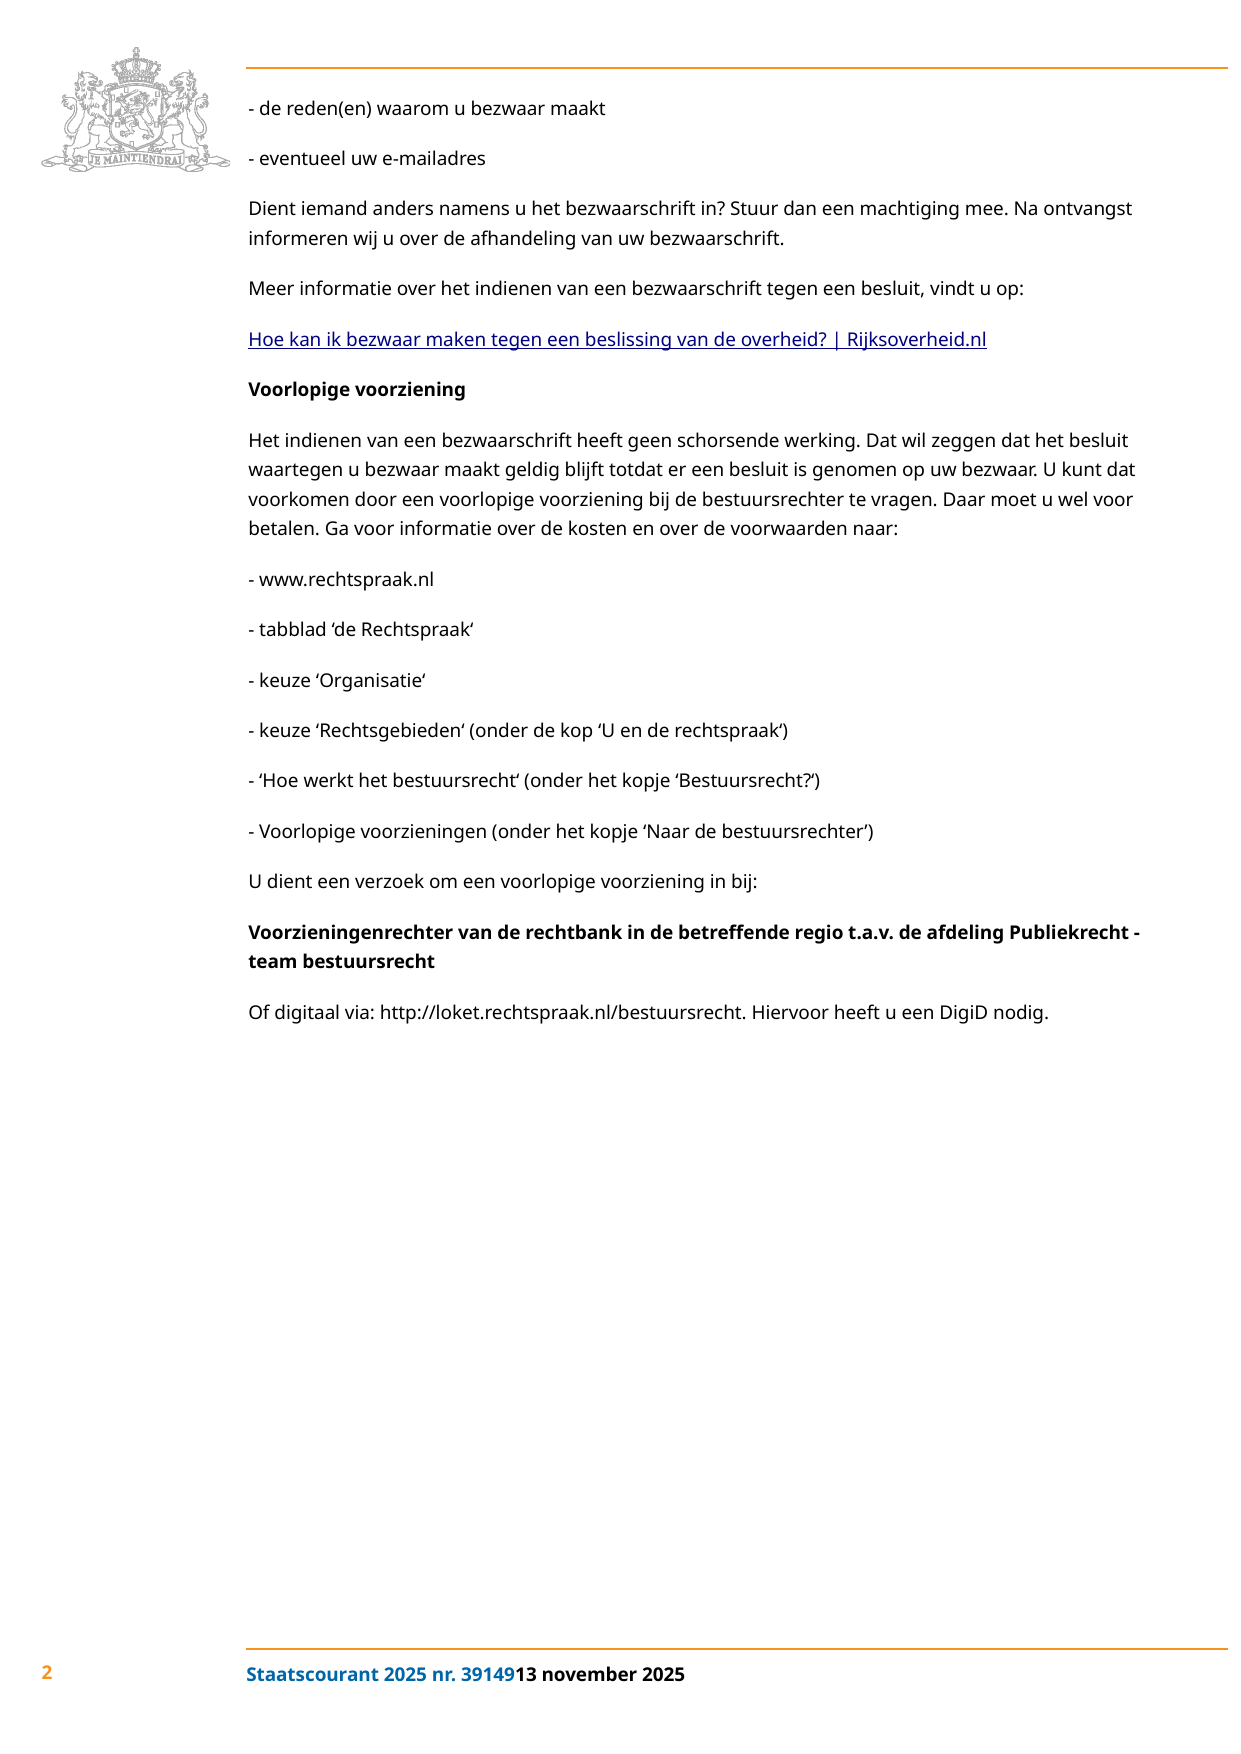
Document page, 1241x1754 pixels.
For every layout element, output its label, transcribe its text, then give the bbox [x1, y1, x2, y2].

text - Voorlopige voorzieningen (onder het kopje ‘Naar de bestuursrechter’) [248, 818, 1152, 844]
text - de reden(en) waarom u bezwaar maakt [248, 95, 1152, 121]
text Voorlopige voorziening [248, 376, 1152, 402]
text - tabblad ‘de Rechtspraak‘ [248, 616, 1152, 642]
text Of digitaal via: http://loket.rechtspraak.nl/bestuursrecht. Hiervoor heeft u een DigiD nodig. [248, 999, 1152, 1025]
text Voorzieningenrechter van de rechtbank in de betreffende regio t.a.v. de afdeling Publiekrecht - team bestuursrecht [248, 919, 1152, 974]
text - www.rechtspraak.nl [248, 566, 1152, 592]
text Hoe kan ik bezwaar maken tegen een beslissing van de overheid? | Rijksoverheid.nl [248, 326, 1152, 352]
text Dient iemand anders namens u het bezwaarschrift in? Stuur dan een machtiging mee. Na ontvangst informeren wij u over de afhandeling van uw bezwaarschrift. [248, 196, 1152, 251]
text U dient een verzoek om een voorlopige voorziening in bij: [248, 868, 1152, 894]
text - ‘Hoe werkt het bestuursrecht‘ (onder het kopje ‘Bestuursrecht?‘) [248, 768, 1152, 793]
text - keuze ‘Rechtsgebieden‘ (onder de kop ‘U en de rechtspraak‘) [248, 717, 1152, 743]
text - eventueel uw e-mailadres [248, 145, 1152, 171]
text - keuze ‘Organisatie‘ [248, 667, 1152, 693]
text Meer informatie over het indienen van een bezwaarschrift tegen een besluit, vindt u op: [248, 276, 1152, 301]
text Het indienen van een bezwaarschrift heeft geen schorsende werking. Dat wil zeggen dat het besluit waartegen u bezwaar maakt geldig blijft totdat er een besluit is genomen op uw bezwaar. U kunt dat voorkomen door een voorlopige voorziening bij de bestuursrechter te vragen. Daar moet u wel voor betalen. Ga voor informatie over de kosten en over de voorwaarden naar: [248, 427, 1152, 541]
picture [41, 47, 231, 172]
